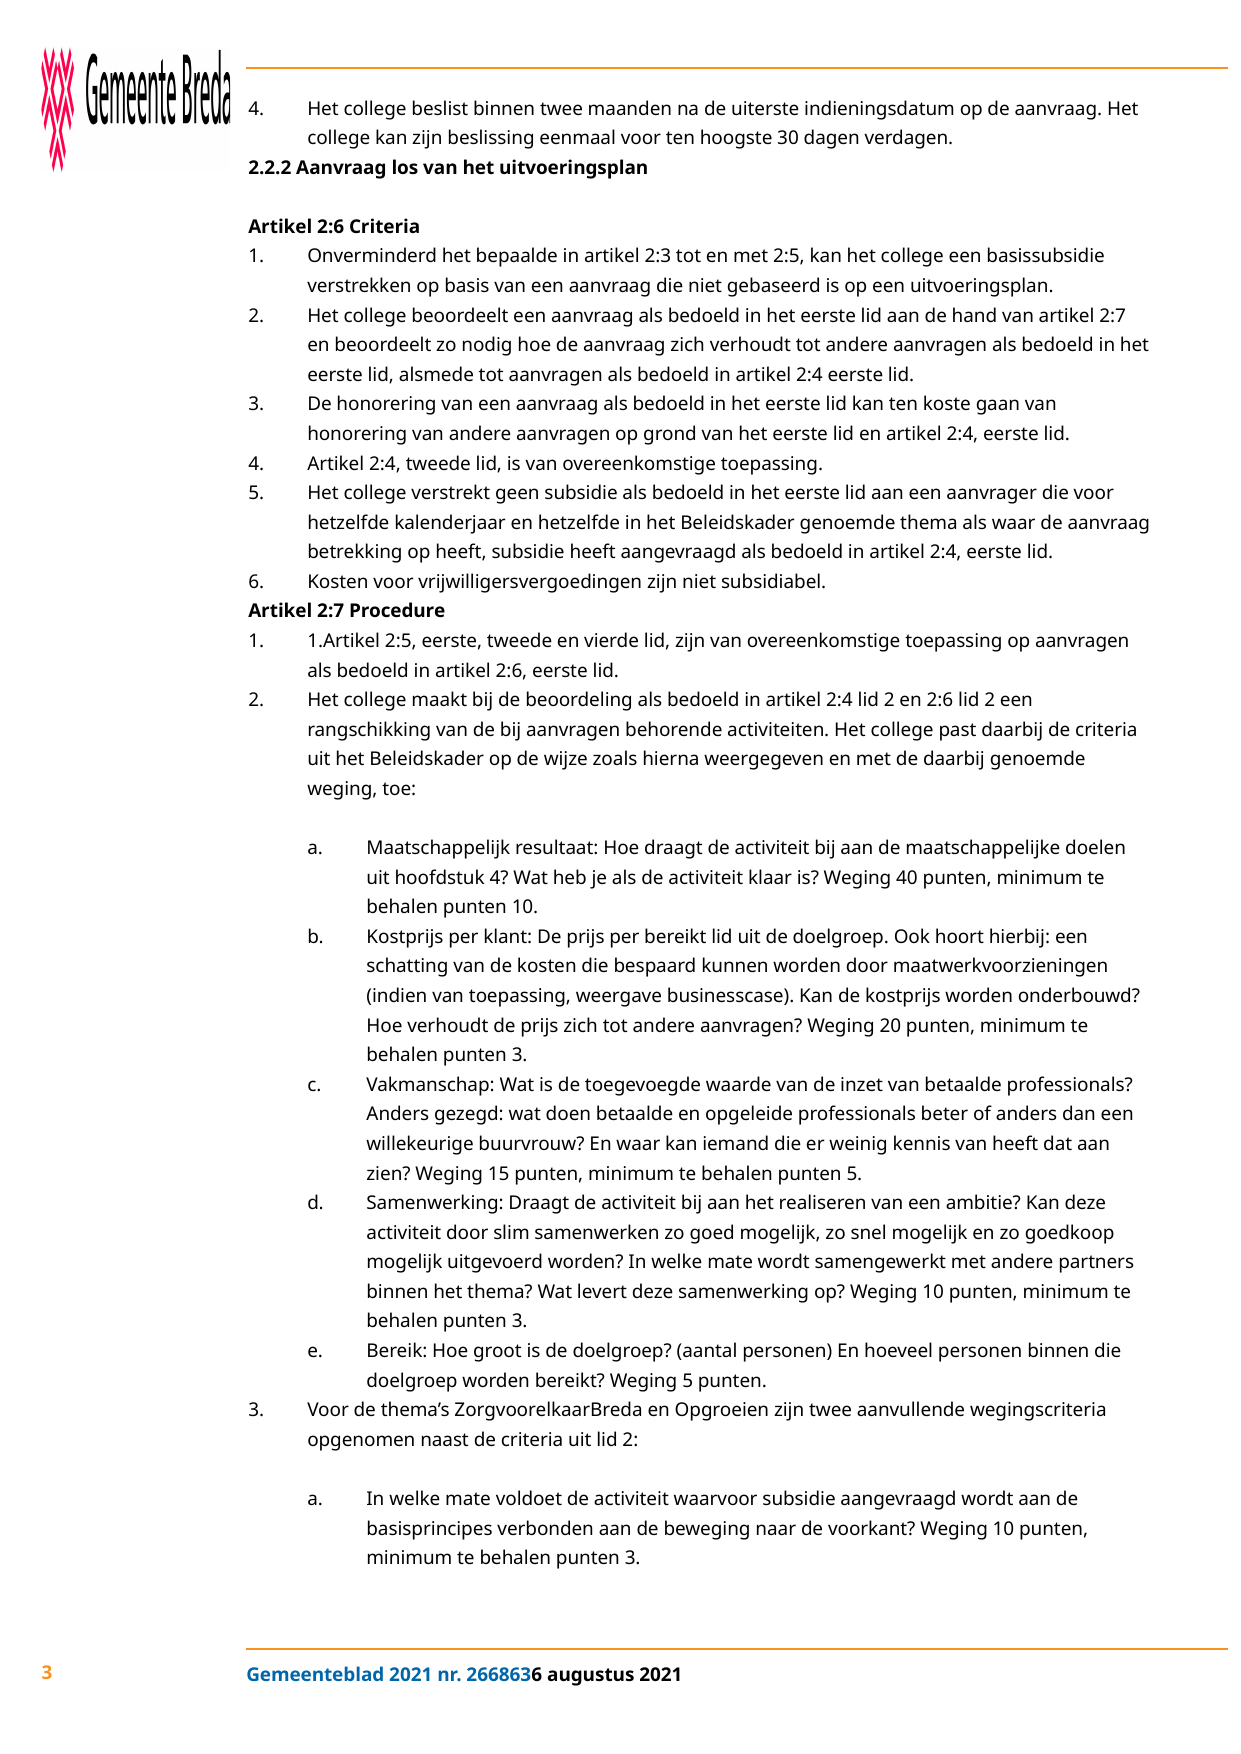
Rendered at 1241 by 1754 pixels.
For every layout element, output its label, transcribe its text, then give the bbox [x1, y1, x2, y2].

list Het college beoordeelt een aanvraag als bedoeld in het eerste lid aan de hand van artikel 2:7 en beoordeelt zo nodig hoe de aanvraag zich verhoudt tot andere aanvragen als bedoeld in het eerste lid, alsmede tot aanvragen als bedoeld in artikel 2:4 eerste lid. [248, 302, 1152, 387]
list Kosten voor vrijwilligersvergoedingen zijn niet subsidiabel. [248, 568, 1152, 594]
list Maatschappelijk resultaat: Hoe draagt de activiteit bij aan de maatschappelijke doelen uit hoofdstuk 4? Wat heb je als de activiteit klaar is? Weging 40 punten, minimum te behalen punten 10. [307, 834, 1152, 919]
list Artikel 2:4, tweede lid, is van overeenkomstige toepassing. [248, 450, 1152, 476]
list Kostprijs per klant: De prijs per bereikt lid uit de doelgroep. Ook hoort hierbij: een schatting van de kosten die bespaard kunnen worden door maatwerkvoorzieningen (indien van toepassing, weergave businesscase). Kan de kostprijs worden onderbouwd? Hoe verhoudt de prijs zich tot andere aanvragen? Weging 20 punten, minimum te behalen punten 3. [307, 923, 1152, 1067]
text 2.2.2 Aanvraag los van het uitvoeringsplan [248, 154, 1152, 180]
text Artikel 2:7 Procedure [248, 598, 1152, 623]
list Onverminderd het bepaalde in artikel 2:3 tot en met 2:5, kan het college een basissubsidie verstrekken op basis van een aanvraag die niet gebaseerd is op een uitvoeringsplan. [248, 243, 1152, 298]
picture [41, 47, 231, 172]
text Artikel 2:6 Criteria [248, 213, 1152, 239]
list Samenwerking: Draagt de activiteit bij aan het realiseren van een ambitie? Kan deze activiteit door slim samenwerken zo goed mogelijk, zo snel mogelijk en zo goedkoop mogelijk uitgevoerd worden? In welke mate wordt samengewerkt met andere partners binnen het thema? Wat levert deze samenwerking op? Weging 10 punten, minimum te behalen punten 3. [307, 1189, 1152, 1333]
list Het college beslist binnen twee maanden na de uiterste indieningsdatum op de aanvraag. Het college kan zijn beslissing eenmaal voor ten hoogste 30 dagen verdagen. [248, 95, 1152, 150]
list 1.Artikel 2:5, eerste, tweede en vierde lid, zijn van overeenkomstige toepassing op aanvragen als bedoeld in artikel 2:6, eerste lid. [248, 627, 1152, 683]
list In welke mate voldoet de activiteit waarvoor subsidie aangevraagd wordt aan de basisprincipes verbonden aan de beweging naar de voorkant? Weging 10 punten, minimum te behalen punten 3. [307, 1485, 1152, 1570]
list Vakmanschap: Wat is de toegevoegde waarde van de inzet van betaalde professionals? Anders gezegd: wat doen betaalde en opgeleide professionals beter of anders dan een willekeurige buurvrouw? En waar kan iemand die er weinig kennis van heeft dat aan zien? Weging 15 punten, minimum te behalen punten 5. [307, 1071, 1152, 1186]
list De honorering van een aanvraag als bedoeld in het eerste lid kan ten koste gaan van honorering van andere aanvragen op grond van het eerste lid en artikel 2:4, eerste lid. [248, 391, 1152, 446]
list Het college maakt bij de beoordeling als bedoeld in artikel 2:4 lid 2 en 2:6 lid 2 een rangschikking van de bij aanvragen behorende activiteiten. Het college past daarbij de criteria uit het Beleidskader op de wijze zoals hierna weergegeven en met de daarbij genoemde weging, toe: [248, 686, 1152, 801]
list Voor de thema’s ZorgvoorelkaarBreda en Opgroeien zijn twee aanvullende wegingscriteria opgenomen naast de criteria uit lid 2: [248, 1396, 1152, 1452]
list Bereik: Hoe groot is de doelgroep? (aantal personen) En hoeveel personen binnen die doelgroep worden bereikt? Weging 5 punten. [307, 1337, 1152, 1393]
list Het college verstrekt geen subsidie als bedoeld in het eerste lid aan een aanvrager die voor hetzelfde kalenderjaar en hetzelfde in het Beleidskader genoemde thema als waar de aanvraag betrekking op heeft, subsidie heeft aangevraagd als bedoeld in artikel 2:4, eerste lid. [248, 479, 1152, 564]
